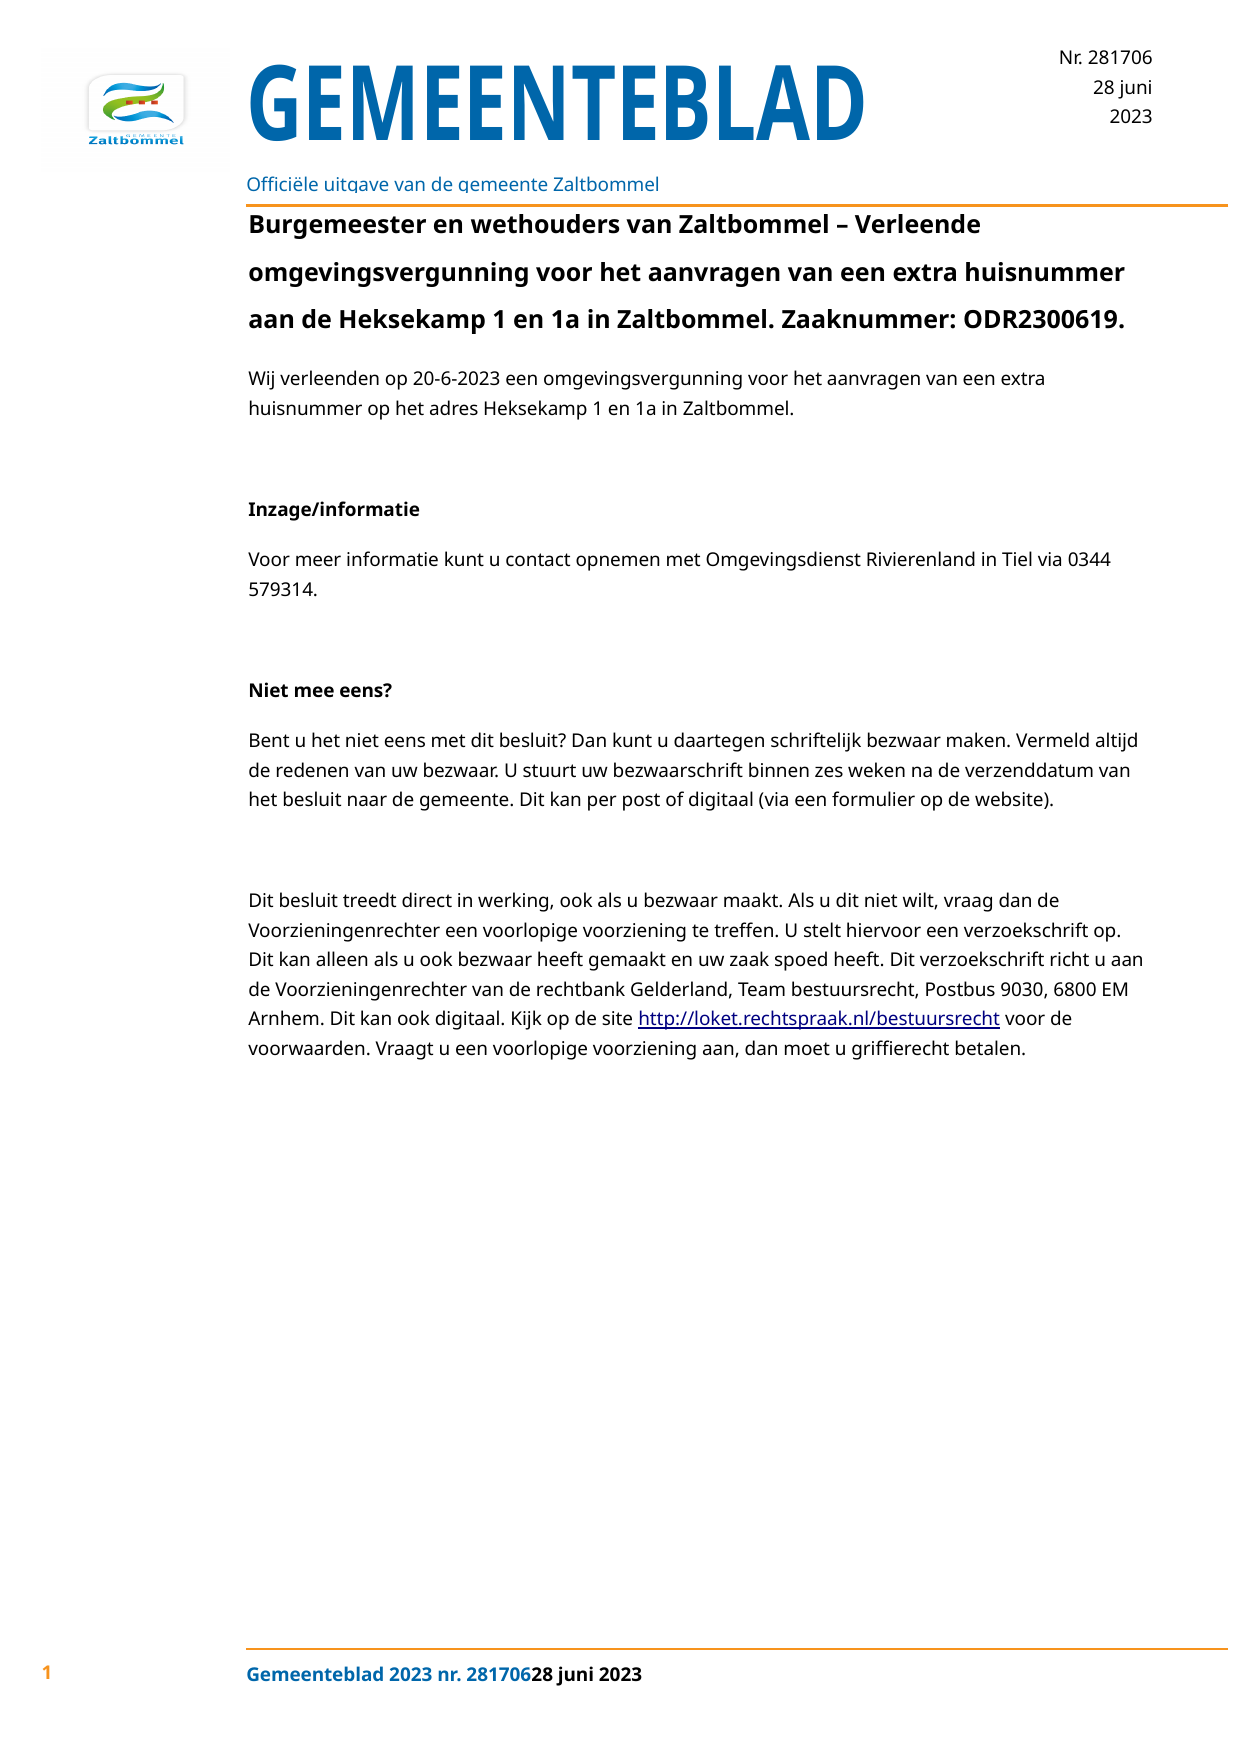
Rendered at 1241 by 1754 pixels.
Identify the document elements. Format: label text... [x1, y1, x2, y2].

text Bent u het niet eens met dit besluit? Dan kunt u daartegen schriftelijk bezwaar maken. Vermeld altijd de redenen van uw bezwaar. U stuurt uw bezwaarschrift binnen zes weken na de verzenddatum van het besluit naar de gemeente. Dit kan per post of digitaal (via een formulier op de website). [248, 727, 1152, 812]
text Voor meer informatie kunt u contact opnemen met Omgevingsdienst Rivierenland in Tiel via 0344 579314. [248, 546, 1152, 602]
text Inzage/informatie [248, 496, 1152, 522]
text Wij verleenden op 20-6-2023 een omgevingsvergunning voor het aanvragen van een extra huisnummer op het adres Heksekamp 1 en 1a in Zaltbommel. [248, 366, 1152, 421]
text Dit besluit treedt direct in werking, ook als u bezwaar maakt. Als u dit niet wilt, vraag dan de Voorzieningenrechter een voorlopige voorziening te treffen. U stelt hiervoor een verzoekschrift op. Dit kan alleen als u ook bezwaar heeft gemaakt en uw zaak spoed heeft. Dit verzoekschrift richt u aan de Voorzieningenrechter van de rechtbank Gelderland, Team bestuursrecht, Postbus 9030, 6800 EM Arnhem. Dit kan ook digitaal. Kijk op de site http://loket.rechtspraak.nl/bestuursrecht voor de voorwaarden. Vraagt u een voorlopige voorziening aan, dan moet u griffierecht betalen. [248, 887, 1152, 1061]
text Burgemeester en wethouders van Zaltbommel – Verleende omgevingsvergunning voor het aanvragen van een extra huisnummer aan de Heksekamp 1 en 1a in Zaltbommel. Zaaknummer: ODR2300619. [248, 207, 1152, 336]
text Niet mee eens? [248, 677, 1152, 702]
picture [41, 47, 231, 172]
